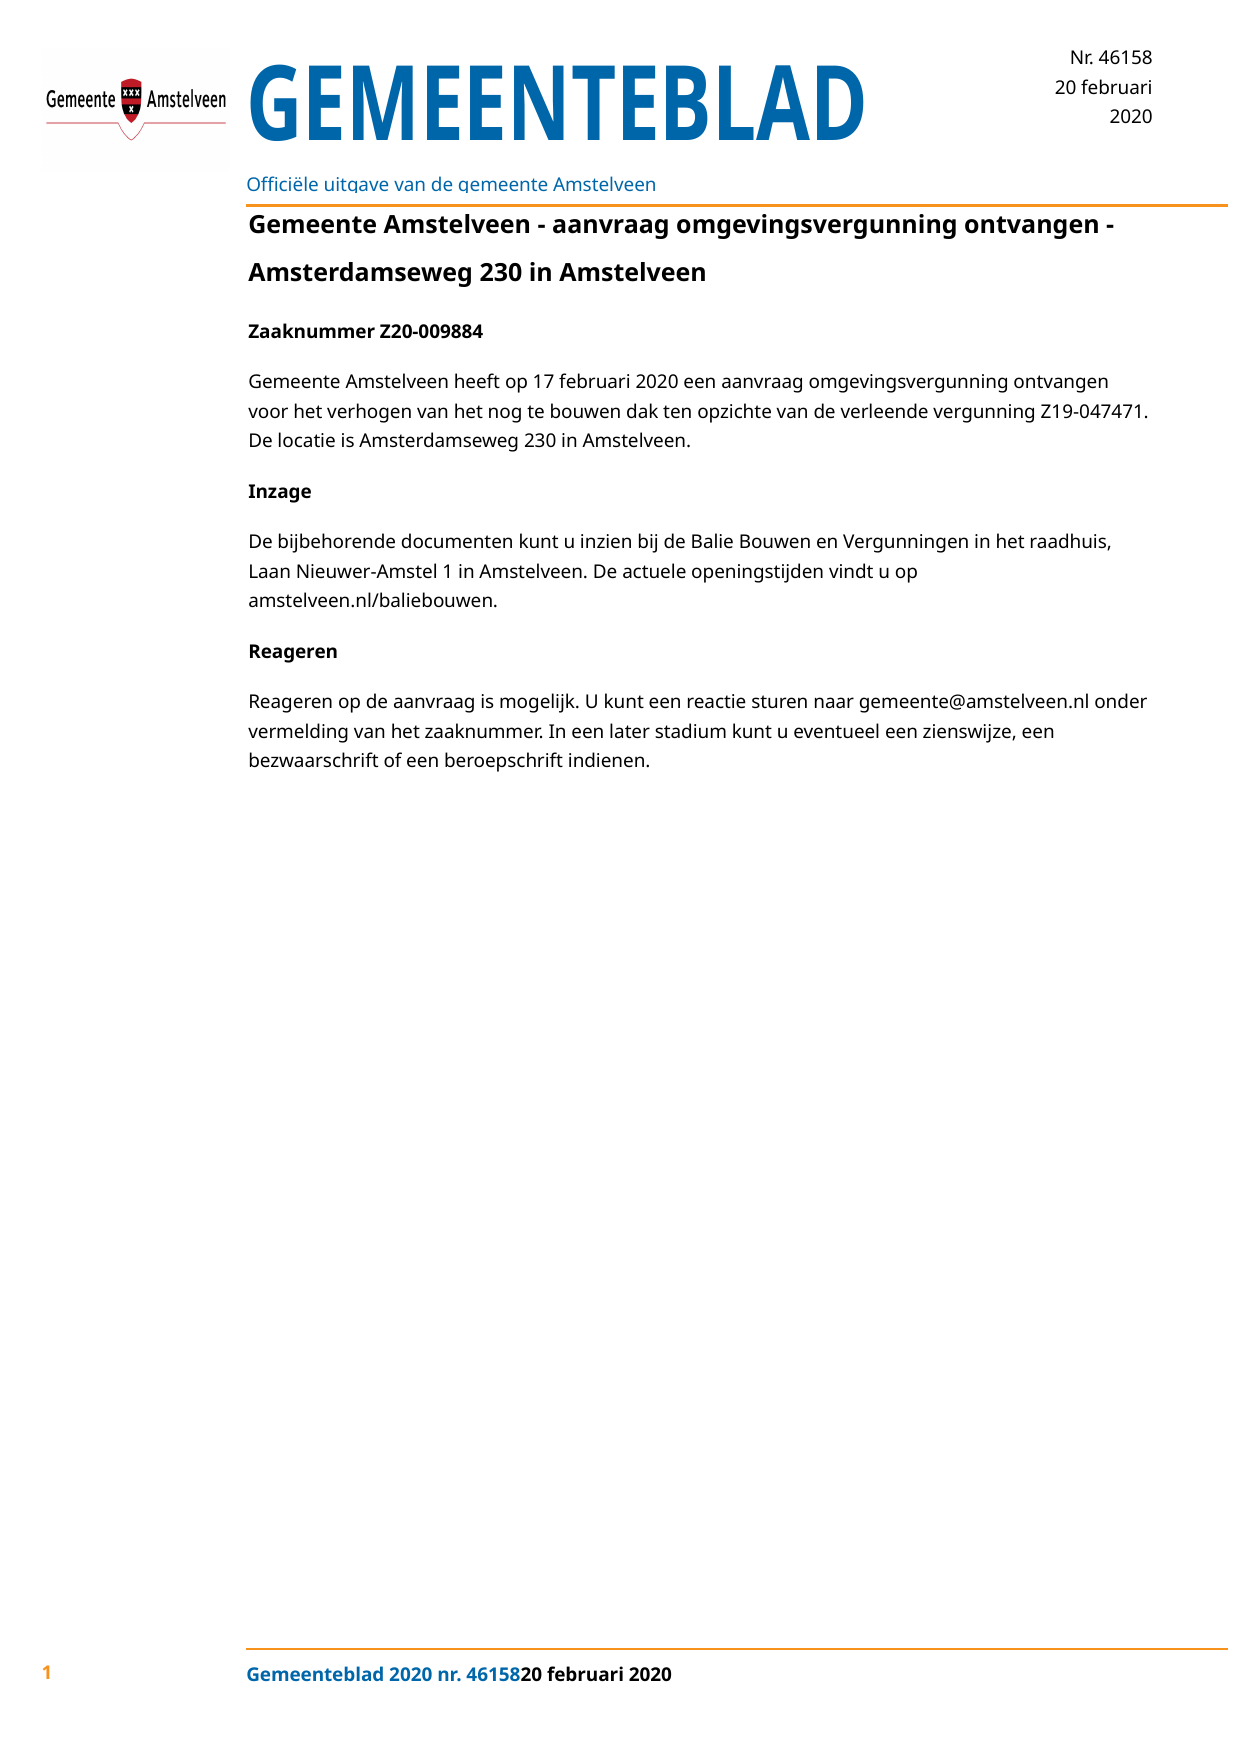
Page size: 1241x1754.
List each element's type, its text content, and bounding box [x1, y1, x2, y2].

text Inzage [248, 478, 1152, 504]
text Gemeente Amstelveen - aanvraag omgevingsvergunning ontvangen - Amsterdamseweg 230 in Amstelveen [248, 207, 1152, 288]
text Reageren [248, 638, 1152, 664]
text Gemeente Amstelveen heeft op 17 februari 2020 een aanvraag omgevingsvergunning ontvangen voor het verhogen van het nog te bouwen dak ten opzichte van de verleende vergunning Z19-047471. De locatie is Amsterdamseweg 230 in Amstelveen. [248, 368, 1152, 453]
text Zaaknummer Z20-009884 [248, 318, 1152, 344]
text De bijbehorende documenten kunt u inzien bij de Balie Bouwen en Vergunningen in het raadhuis, Laan Nieuwer-Amstel 1 in Amstelveen. De actuele openingstijden vindt u op amstelveen.nl/baliebouwen. [248, 528, 1152, 613]
text Reageren op de aanvraag is mogelijk. U kunt een reactie sturen naar gemeente@amstelveen.nl onder vermelding van het zaaknummer. In een later stadium kunt u eventueel een zienswijze, een bezwaarschrift of een beroepschrift indienen. [248, 688, 1152, 773]
picture [41, 47, 231, 172]
